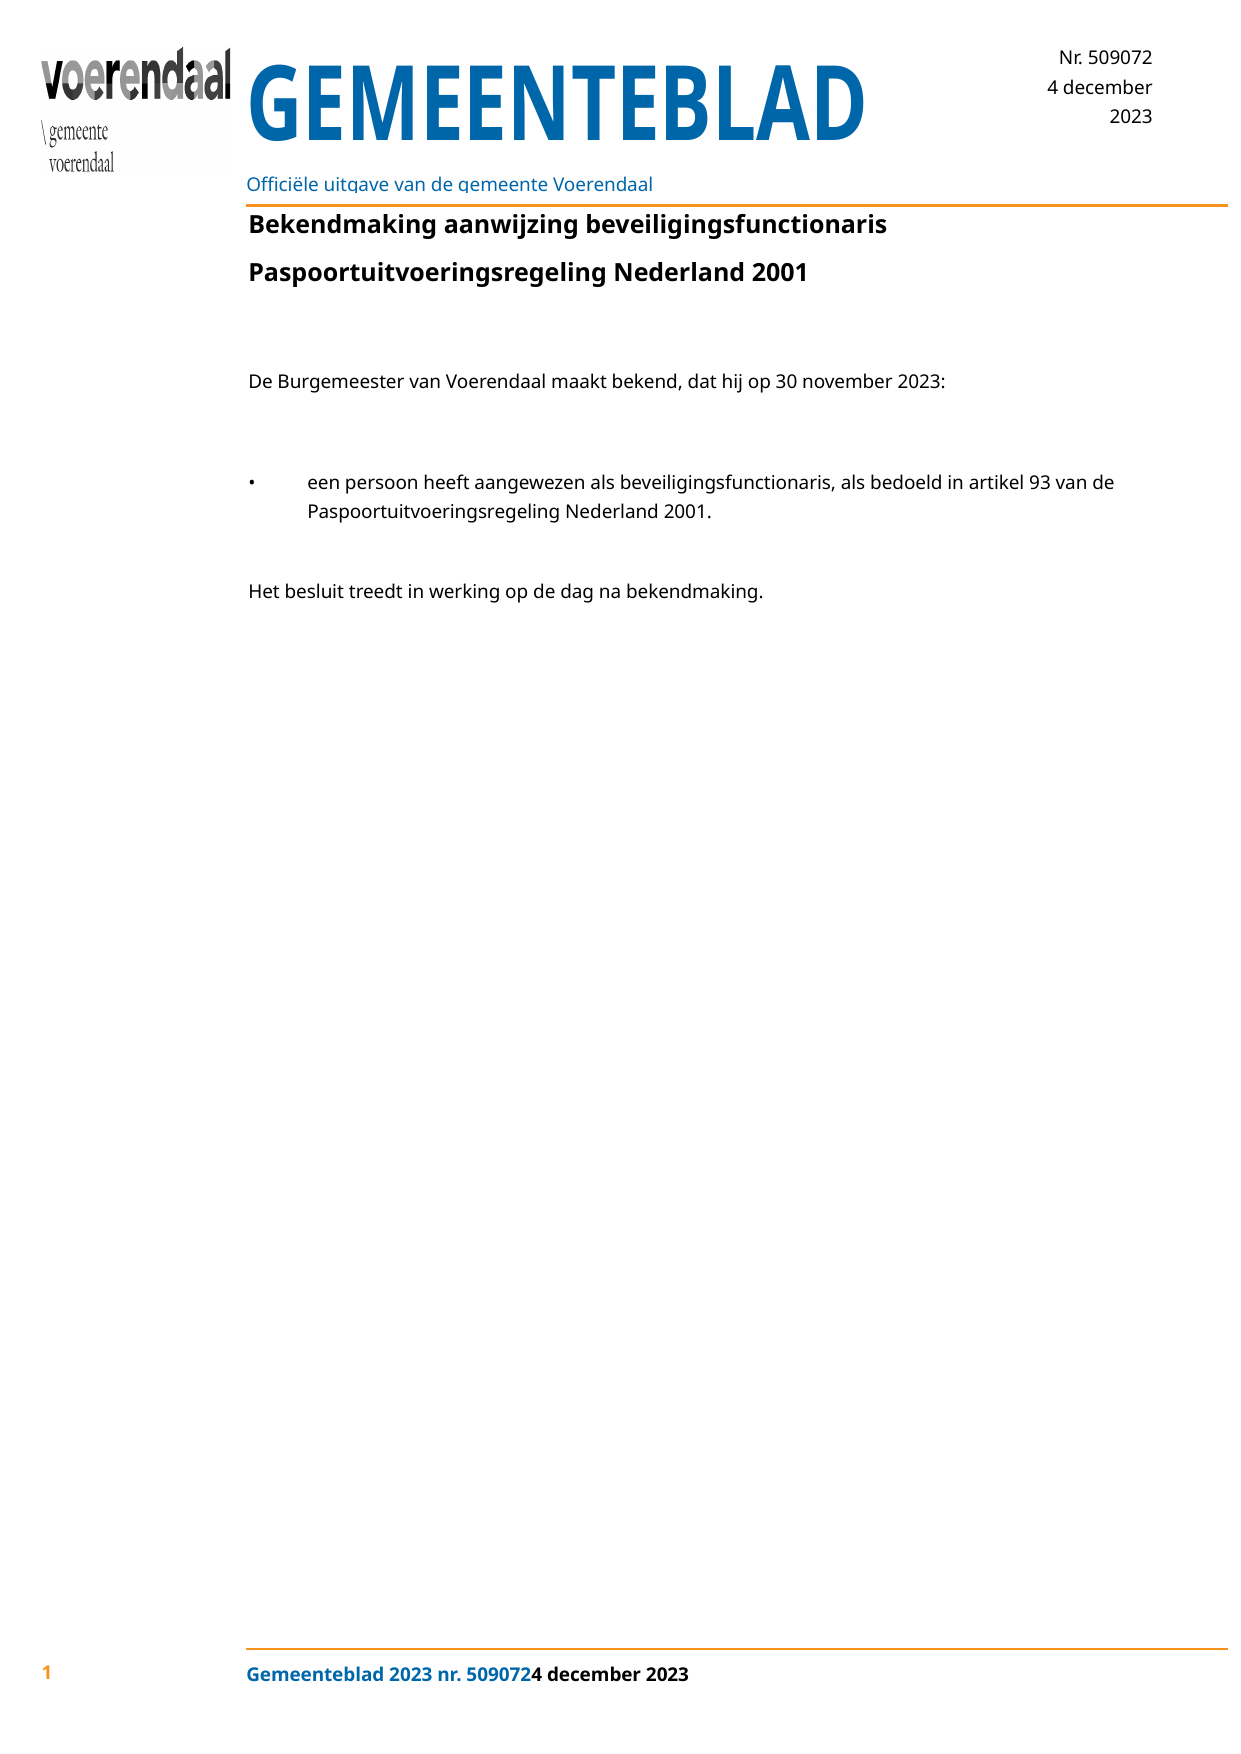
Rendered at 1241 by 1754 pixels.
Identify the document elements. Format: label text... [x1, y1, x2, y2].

picture [41, 47, 231, 172]
list een persoon heeft aangewezen als beveiligingsfunctionaris, als bedoeld in artikel 93 van de Paspoortuitvoeringsregeling Nederland 2001. [248, 469, 1152, 524]
text De Burgemeester van Voerendaal maakt bekend, dat hij op 30 november 2023: [248, 368, 1152, 394]
text Bekendmaking aanwijzing beveiligingsfunctionaris Paspoortuitvoeringsregeling Nederland 2001 [248, 207, 1152, 288]
text Het besluit treedt in werking op de dag na bekendmaking. [248, 579, 1152, 604]
